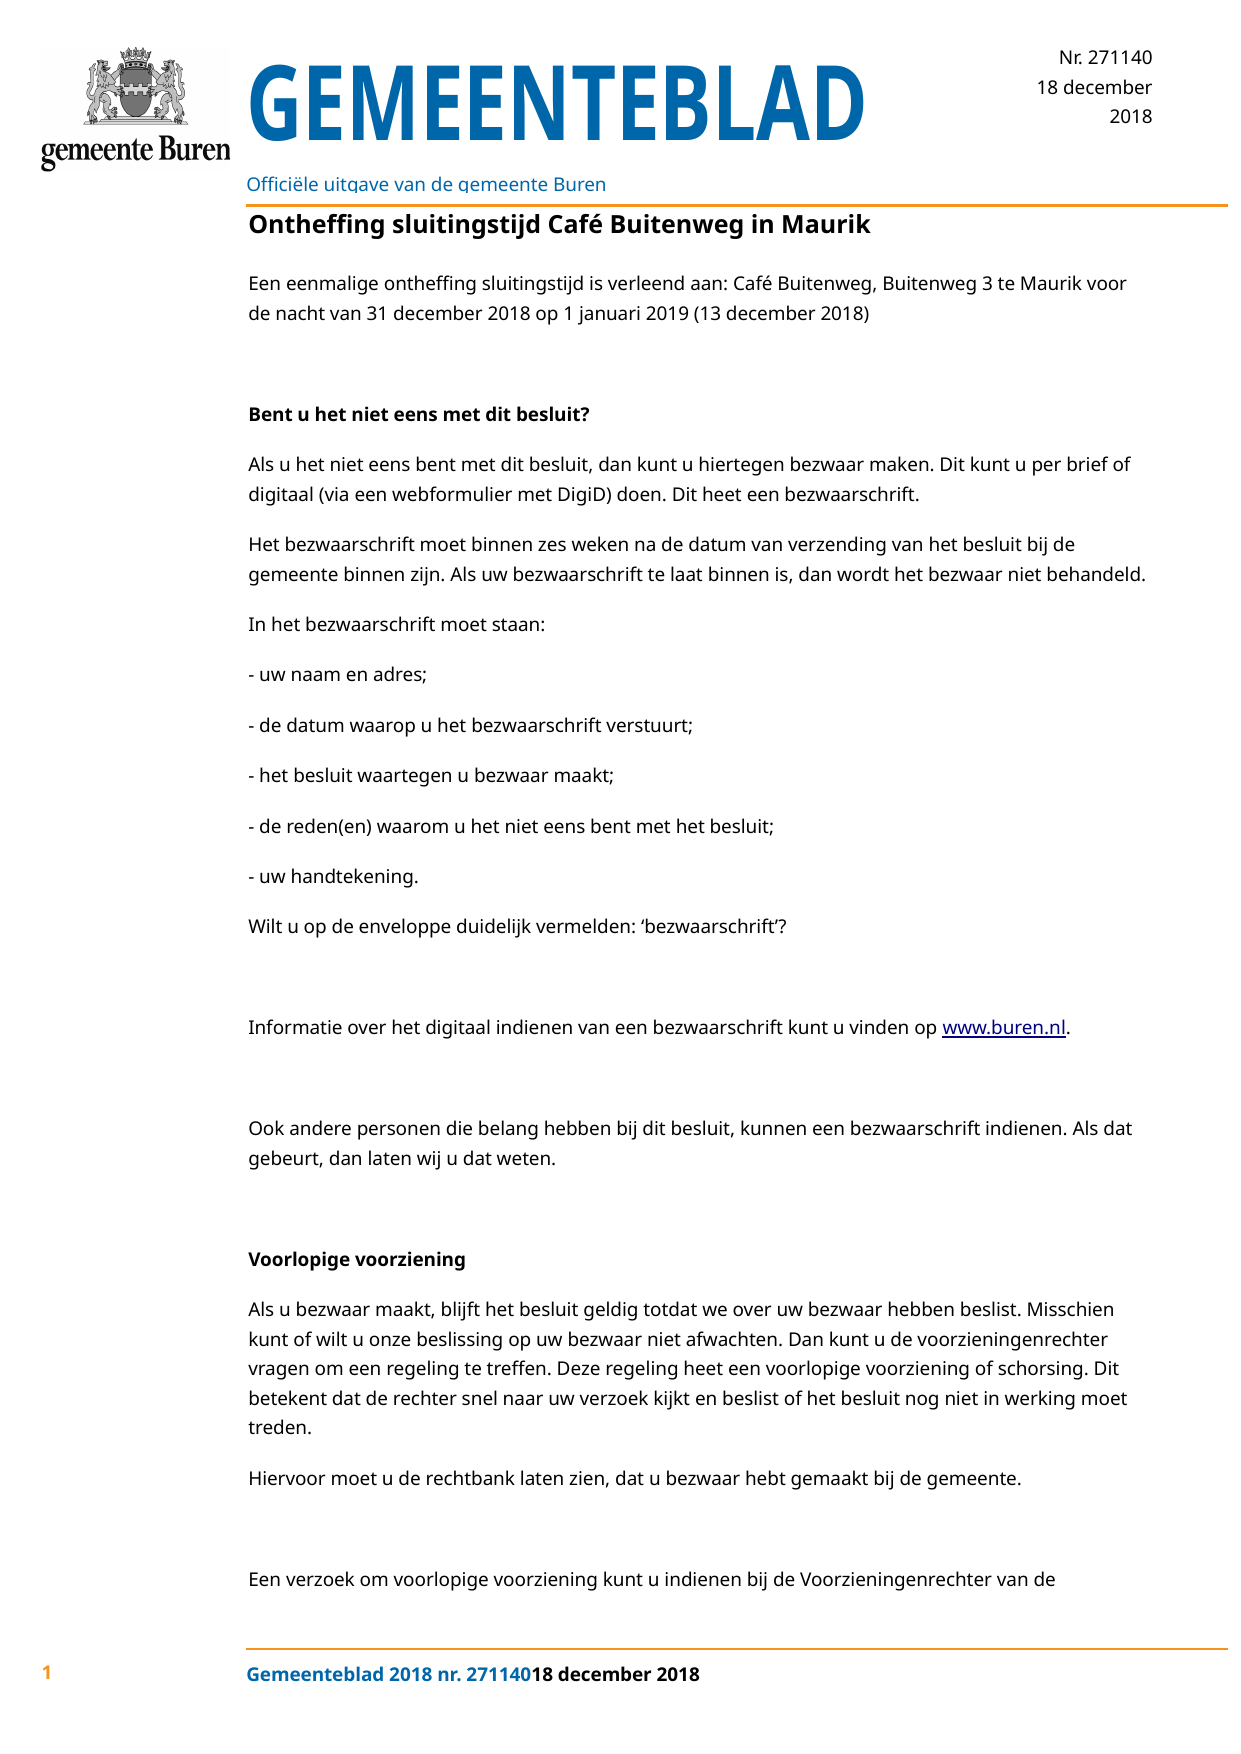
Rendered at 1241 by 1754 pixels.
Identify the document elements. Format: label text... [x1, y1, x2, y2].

picture [41, 47, 231, 172]
text Voorlopige voorziening [248, 1246, 1152, 1271]
text - de reden(en) waarom u het niet eens bent met het besluit; [248, 813, 1152, 838]
text In het bezwaarschrift moet staan: [248, 611, 1152, 637]
text Wilt u op de enveloppe duidelijk vermelden: ‘bezwaarschrift’? [248, 914, 1152, 939]
text Bent u het niet eens met dit besluit? [248, 401, 1152, 426]
text Hiervoor moet u de rechtbank laten zien, dat u bezwaar hebt gemaakt bij de gemeente. [248, 1465, 1152, 1491]
text - uw handtekening. [248, 863, 1152, 889]
text Een eenmalige ontheffing sluitingstijd is verleend aan: Café Buitenweg, Buitenweg 3 te Maurik voor de nacht van 31 december 2018 op 1 januari 2019 (13 december 2018) [248, 270, 1152, 326]
text - het besluit waartegen u bezwaar maakt; [248, 762, 1152, 788]
text Ook andere personen die belang hebben bij dit besluit, kunnen een bezwaarschrift indienen. Als dat gebeurt, dan laten wij u dat weten. [248, 1115, 1152, 1171]
text Als u het niet eens bent met dit besluit, dan kunt u hiertegen bezwaar maken. Dit kunt u per brief of digitaal (via een webformulier met DigiD) doen. Dit heet een bezwaarschrift. [248, 451, 1152, 506]
text Ontheffing sluitingstijd Café Buitenweg in Maurik [248, 207, 1152, 241]
text Als u bezwaar maakt, blijft het besluit geldig totdat we over uw bezwaar hebben beslist. Misschien kunt of wilt u onze beslissing op uw bezwaar niet afwachten. Dan kunt u de voorzieningenrechter vragen om een regeling te treffen. Deze regeling heet een voorlopige voorziening of schorsing. Dit betekent dat de rechter snel naar uw verzoek kijkt en beslist of het besluit nog niet in werking moet treden. [248, 1296, 1152, 1440]
text - de datum waarop u het bezwaarschrift verstuurt; [248, 712, 1152, 738]
text Het bezwaarschrift moet binnen zes weken na de datum van verzending van het besluit bij de gemeente binnen zijn. Als uw bezwaarschrift te laat binnen is, dan wordt het bezwaar niet behandeld. [248, 531, 1152, 586]
text Een verzoek om voorlopige voorziening kunt u indienen bij de Voorzieningenrechter van de [248, 1566, 1152, 1591]
text Informatie over het digitaal indienen van een bezwaarschrift kunt u vinden op www.buren.nl. [248, 1014, 1152, 1040]
text - uw naam en adres; [248, 662, 1152, 687]
